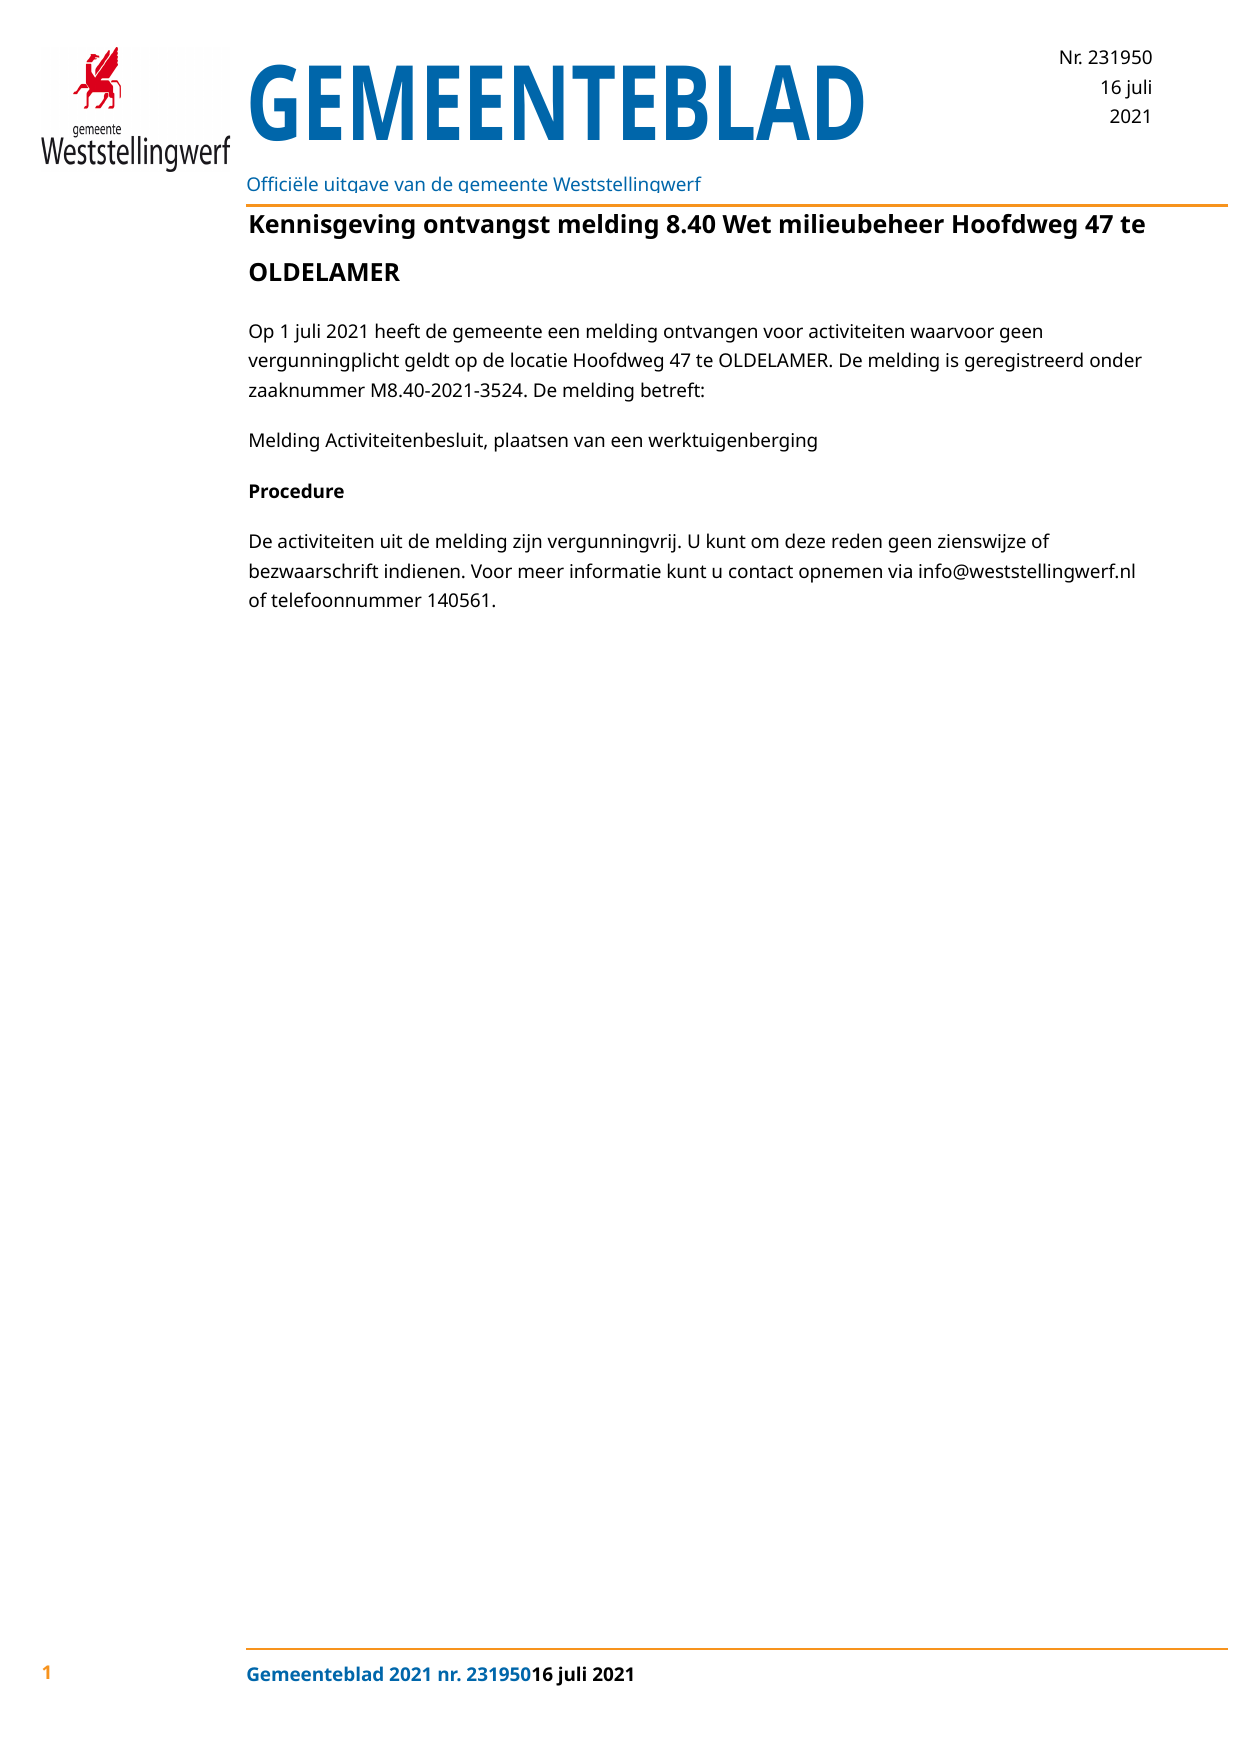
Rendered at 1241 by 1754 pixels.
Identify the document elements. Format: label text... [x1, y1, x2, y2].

text Kennisgeving ontvangst melding 8.40 Wet milieubeheer Hoofdweg 47 te OLDELAMER [248, 207, 1152, 288]
text Melding Activiteitenbesluit, plaatsen van een werktuigenberging [248, 427, 1152, 453]
text De activiteiten uit de melding zijn vergunningvrij. U kunt om deze reden geen zienswijze of bezwaarschrift indienen. Voor meer informatie kunt u contact opnemen via info@weststellingwerf.nl of telefoonnummer 140561. [248, 528, 1152, 613]
text Op 1 juli 2021 heeft de gemeente een melding ontvangen voor activiteiten waarvoor geen vergunningplicht geldt op de locatie Hoofdweg 47 te OLDELAMER. De melding is geregistreerd onder zaaknummer M8.40-2021-3524. De melding betreft: [248, 318, 1152, 403]
picture [41, 47, 231, 172]
text Procedure [248, 478, 1152, 504]
